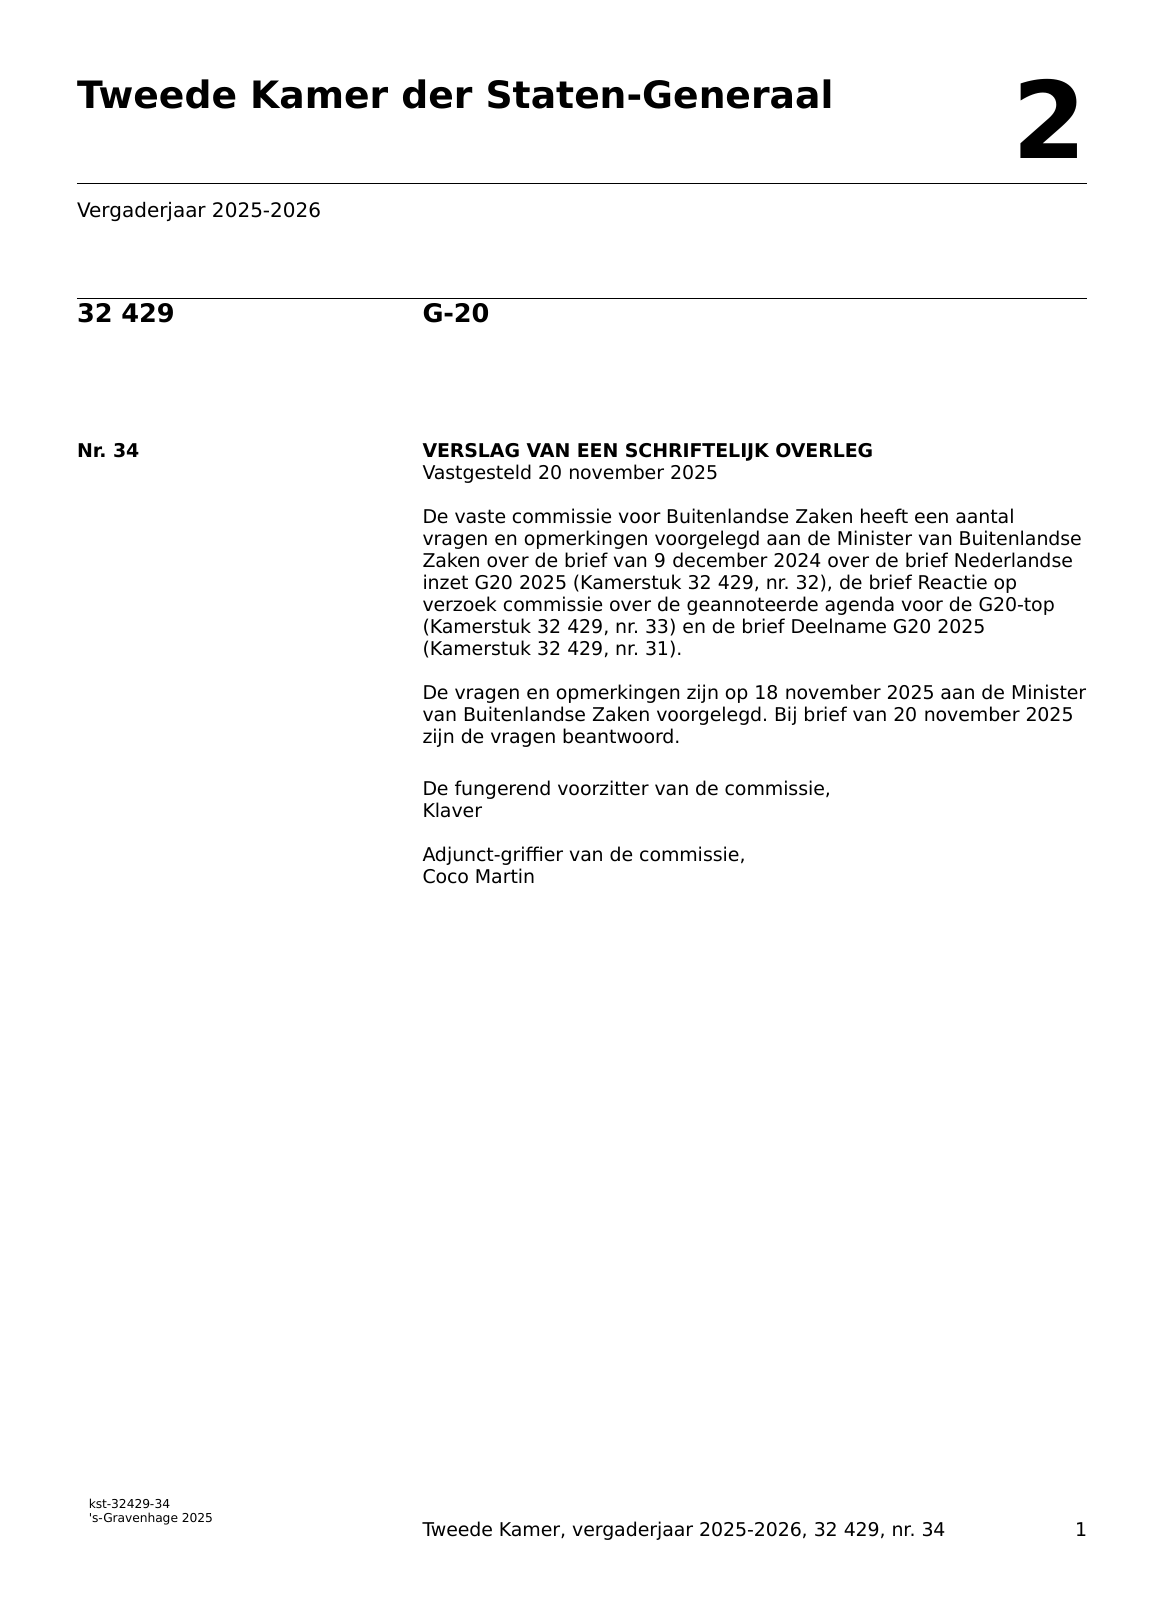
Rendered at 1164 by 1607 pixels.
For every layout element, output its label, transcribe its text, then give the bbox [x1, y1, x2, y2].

text Vastgesteld 20 november 2025 [422, 462, 1087, 484]
text De vragen en opmerkingen zijn op 18 november 2025 aan de Minister van Buitenlandse Zaken voorgelegd. Bij brief van 20 november 2025 zijn de vragen beantwoord. [422, 682, 1087, 748]
text De fungerend voorzitter van de commissie, Klaver [422, 778, 1087, 822]
table_header 2 [886, 59, 1087, 183]
text Adjunct-griffier van de commissie, Coco Martin [422, 844, 1087, 888]
table_header Tweede Kamer der Staten-Generaal [77, 59, 886, 183]
text kst-32429-34 [88, 1497, 323, 1511]
text De vaste commissie voor Buitenlandse Zaken heeft een aantal vragen en opmerkingen voorgelegd aan de Minister van Buitenlandse Zaken over de brief van 9 december 2024 over de brief Nederlandse inzet G20 2025 (Kamerstuk 32 429, nr. 32), de brief Reactie op verzoek commissie over de geannoteerde agenda voor de G20-top (Kamerstuk 32 429, nr. 33) en de brief Deelname G20 2025 (Kamerstuk 32 429, nr. 31). [422, 506, 1087, 660]
table_cell Vergaderjaar 2025-2026 [77, 184, 1087, 298]
text 's-Gravenhage 2025 [88, 1511, 323, 1525]
subtitle Nr. 34 VERSLAG VAN EEN SCHRIFTELIJK OVERLEG [77, 440, 1087, 462]
subtitle 32 429 G-20 [77, 299, 1087, 329]
